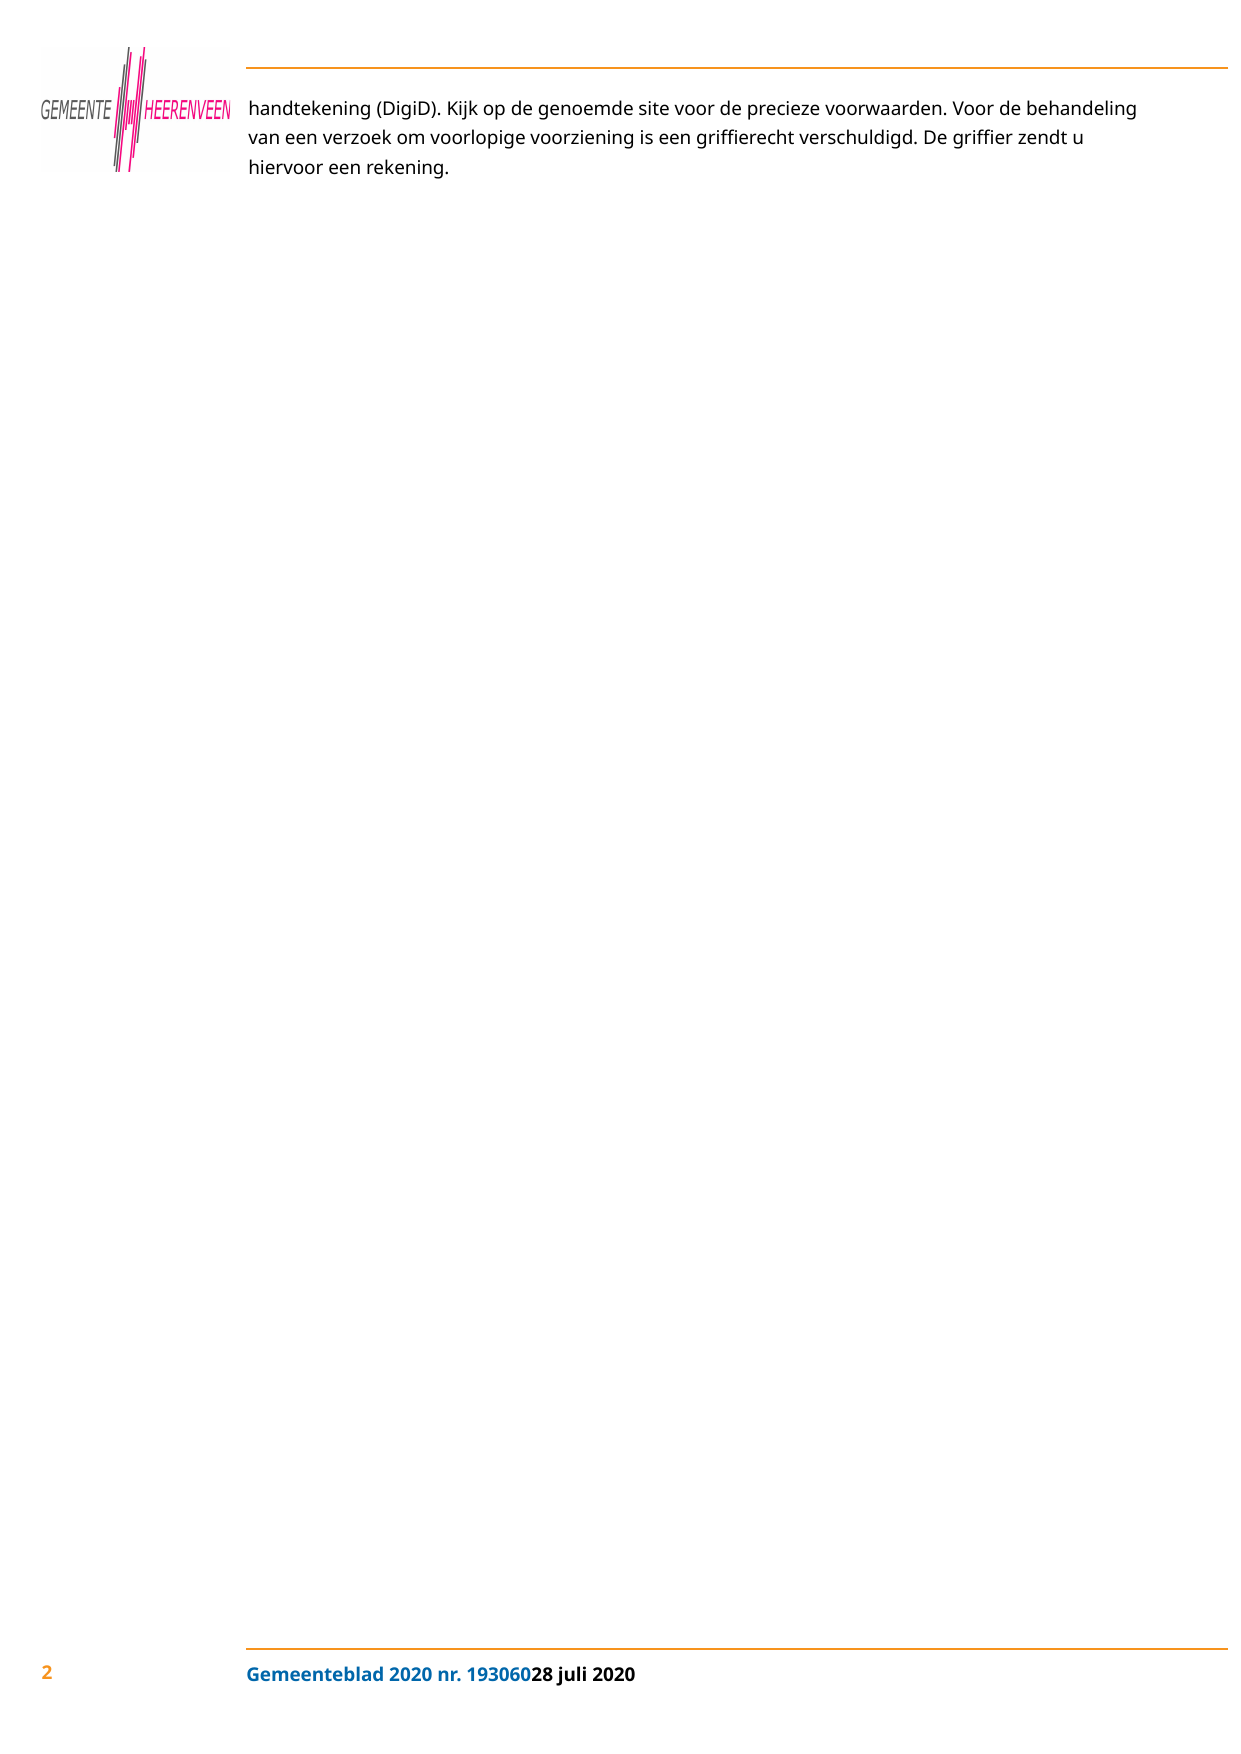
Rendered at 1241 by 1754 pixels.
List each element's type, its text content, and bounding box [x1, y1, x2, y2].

picture [41, 47, 231, 172]
text handtekening (DigiD). Kijk op de genoemde site voor de precieze voorwaarden. Voor de behandeling van een verzoek om voorlopige voorziening is een griffierecht verschuldigd. De griffier zendt u hiervoor een rekening. [248, 95, 1152, 180]
